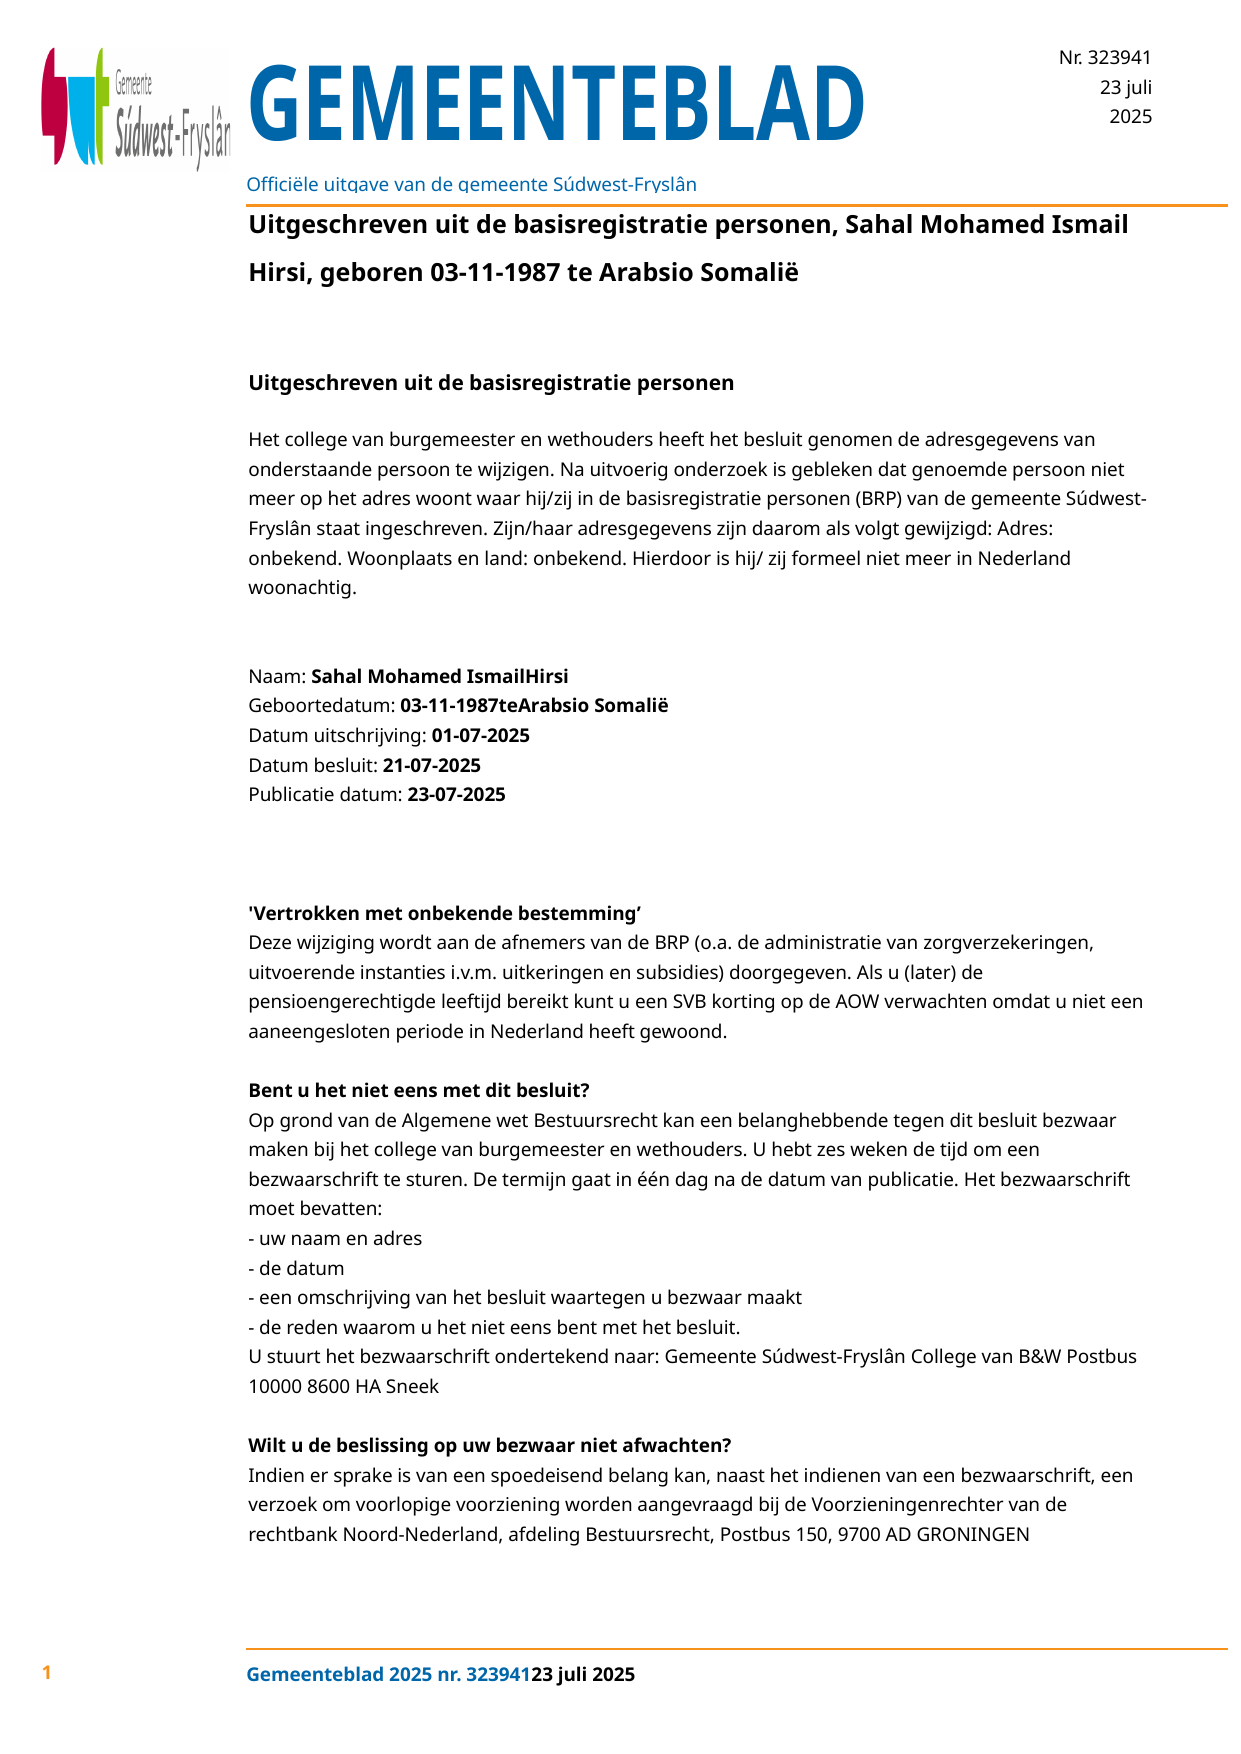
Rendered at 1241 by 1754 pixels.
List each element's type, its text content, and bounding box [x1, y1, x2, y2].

text Geboortedatum: 03-11-1987teArabsio Somalië [248, 693, 1152, 718]
text - de datum [248, 1255, 1152, 1280]
text Deze wijziging wordt aan de afnemers van de BRP (o.a. de administratie van zorgverzekeringen, uitvoerende instanties i.v.m. uitkeringen en subsidies) doorgegeven. Als u (later) de pensioengerechtigde leeftijd bereikt kunt u een SVB korting op de AOW verwachten omdat u niet een aaneengesloten periode in Nederland heeft gewoond. [248, 929, 1152, 1044]
text U stuurt het bezwaarschrift ondertekend naar: Gemeente Súdwest-Fryslân College van B&W Postbus 10000 8600 HA Sneek [248, 1343, 1152, 1399]
picture [41, 47, 231, 172]
text Indien er sprake is van een spoedeisend belang kan, naast het indienen van een bezwaarschrift, een verzoek om voorlopige voorziening worden aangevraagd bij de Voorzieningenrechter van de rechtbank Noord-Nederland, afdeling Bestuursrecht, Postbus 150, 9700 AD GRONINGEN [248, 1462, 1152, 1547]
text Naam: Sahal Mohamed IsmailHirsi [248, 663, 1152, 689]
text Datum uitschrijving: 01-07-2025 [248, 722, 1152, 748]
text Uitgeschreven uit de basisregistratie personen, Sahal Mohamed Ismail Hirsi, geboren 03-11-1987 te Arabsio Somalië [248, 207, 1152, 288]
text Op grond van de Algemene wet Bestuursrecht kan een belanghebbende tegen dit besluit bezwaar maken bij het college van burgemeester en wethouders. U hebt zes weken de tijd om een bezwaarschrift te sturen. De termijn gaat in één dag na de datum van publicatie. Het bezwaarschrift moet bevatten: [248, 1107, 1152, 1221]
text 'Vertrokken met onbekende bestemming’ [248, 900, 1152, 925]
text Publicatie datum: 23-07-2025 [248, 781, 1152, 807]
text Het college van burgemeester en wethouders heeft het besluit genomen de adresgegevens van onderstaande persoon te wijzigen. Na uitvoerig onderzoek is gebleken dat genoemde persoon niet meer op het adres woont waar hij/zij in de basisregistratie personen (BRP) van de gemeente Súdwest-Fryslân staat ingeschreven. Zijn/haar adresgegevens zijn daarom als volgt gewijzigd: Adres: onbekend. Woonplaats en land: onbekend. Hierdoor is hij/ zij formeel niet meer in Nederland woonachtig. [248, 426, 1152, 600]
text - de reden waarom u het niet eens bent met het besluit. [248, 1314, 1152, 1339]
text - uw naam en adres [248, 1225, 1152, 1251]
text Uitgeschreven uit de basisregistratie personen [248, 368, 1152, 397]
text Bent u het niet eens met dit besluit? [248, 1077, 1152, 1103]
text Datum besluit: 21-07-2025 [248, 752, 1152, 777]
text - een omschrijving van het besluit waartegen u bezwaar maakt [248, 1284, 1152, 1310]
text Wilt u de beslissing op uw bezwaar niet afwachten? [248, 1432, 1152, 1458]
